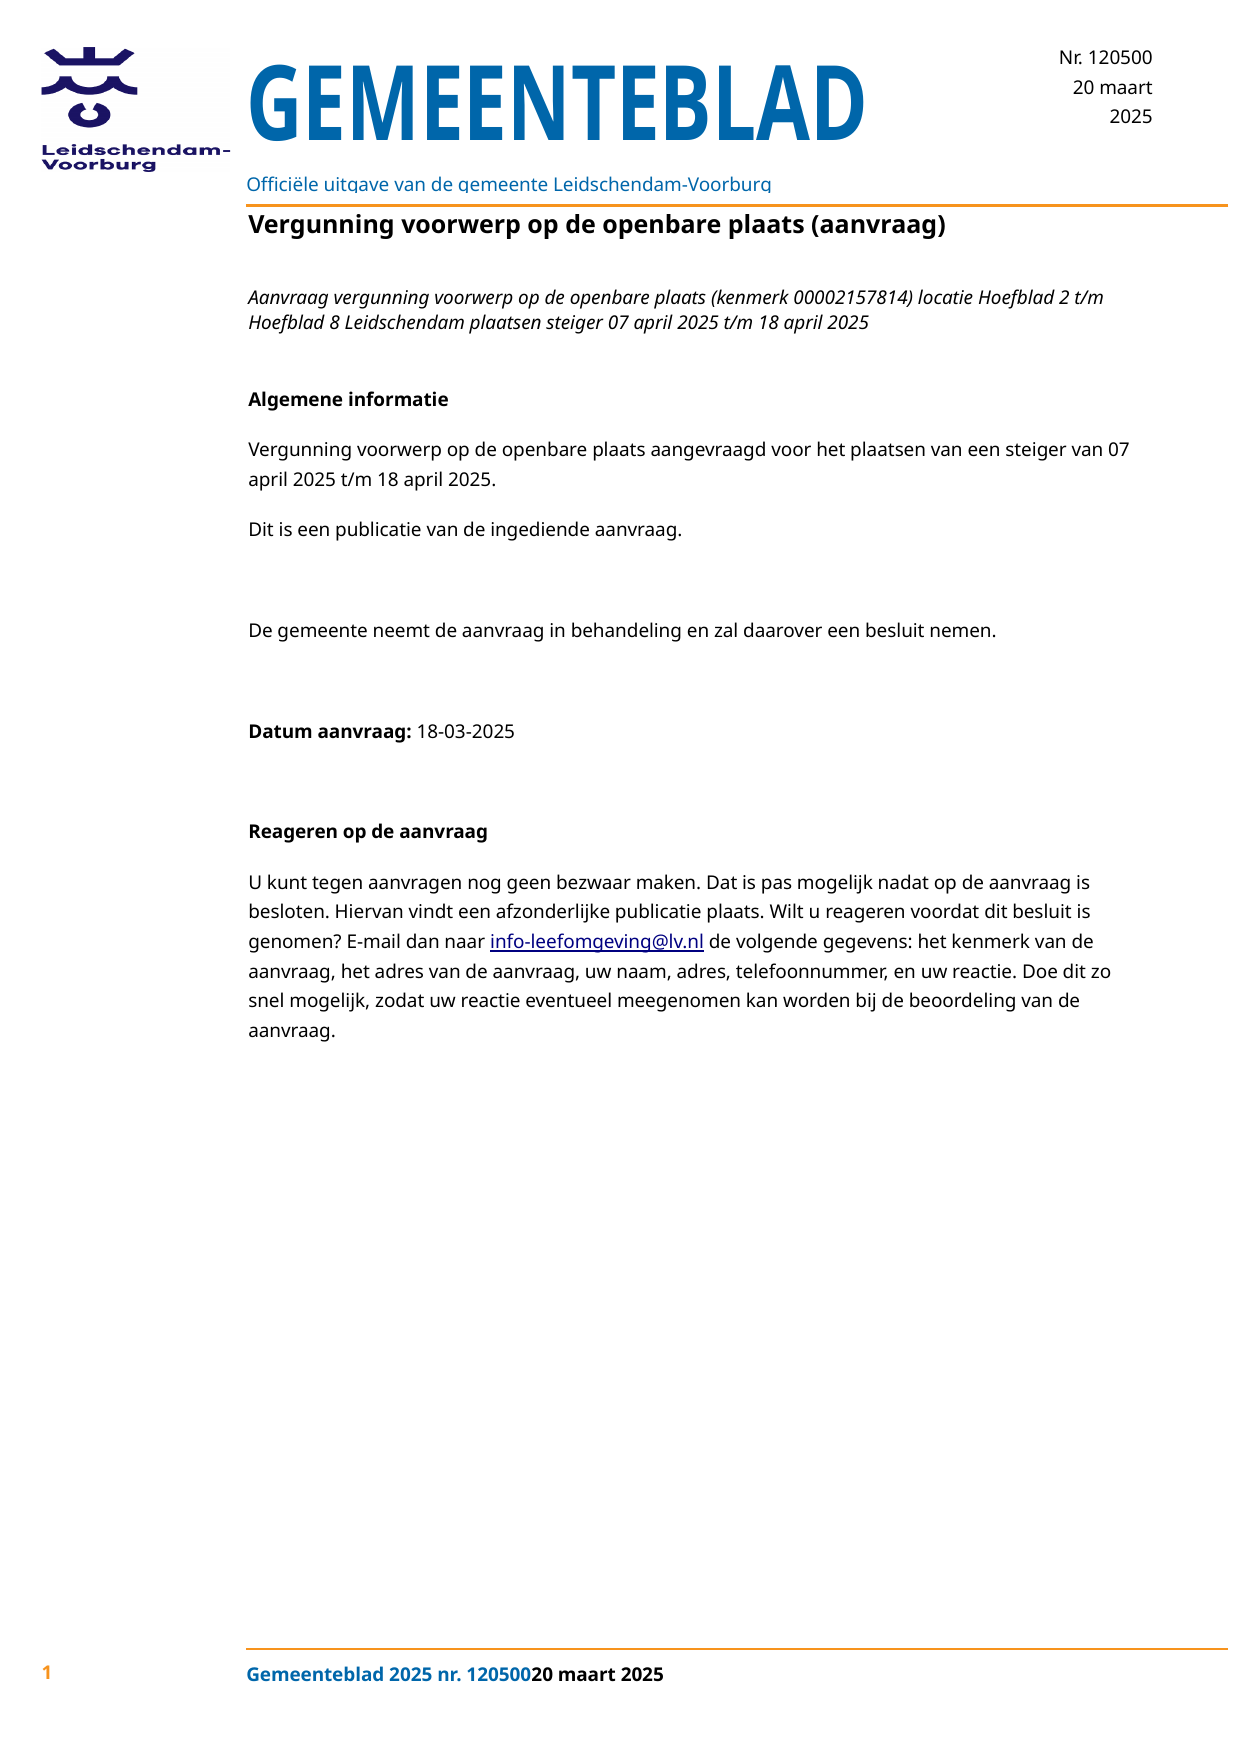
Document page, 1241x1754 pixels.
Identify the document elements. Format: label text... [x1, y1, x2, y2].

text Vergunning voorwerp op de openbare plaats aangevraagd voor het plaatsen van een steiger van 07 april 2025 t/m 18 april 2025. [248, 436, 1152, 491]
text Algemene informatie [248, 386, 1152, 411]
text Reageren op de aanvraag [248, 819, 1152, 844]
text Vergunning voorwerp op de openbare plaats (aanvraag) [248, 207, 1152, 241]
text De gemeente neemt de aanvraag in behandeling en zal daarover een besluit nemen. [248, 617, 1152, 643]
text U kunt tegen aanvragen nog geen bezwaar maken. Dat is pas mogelijk nadat op de aanvraag is besloten. Hiervan vindt een afzonderlijke publicatie plaats. Wilt u reageren voordat dit besluit is genomen? E-mail dan naar info-leefomgeving@lv.nl de volgende gegevens: het kenmerk van de aanvraag, het adres van de aanvraag, uw naam, adres, telefoonnummer, en uw reactie. Doe dit zo snel mogelijk, zodat uw reactie eventueel meegenomen kan worden bij de beoordeling van de aanvraag. [248, 869, 1152, 1043]
picture [41, 47, 231, 172]
text Dit is een publicatie van de ingediende aanvraag. [248, 516, 1152, 542]
text Aanvraag vergunning voorwerp op de openbare plaats (kenmerk 00002157814) locatie Hoefblad 2 t/m Hoefblad 8 Leidschendam plaatsen steiger 07 april 2025 t/m 18 april 2025 [248, 284, 1152, 335]
text Datum aanvraag: 18-03-2025 [248, 718, 1152, 743]
